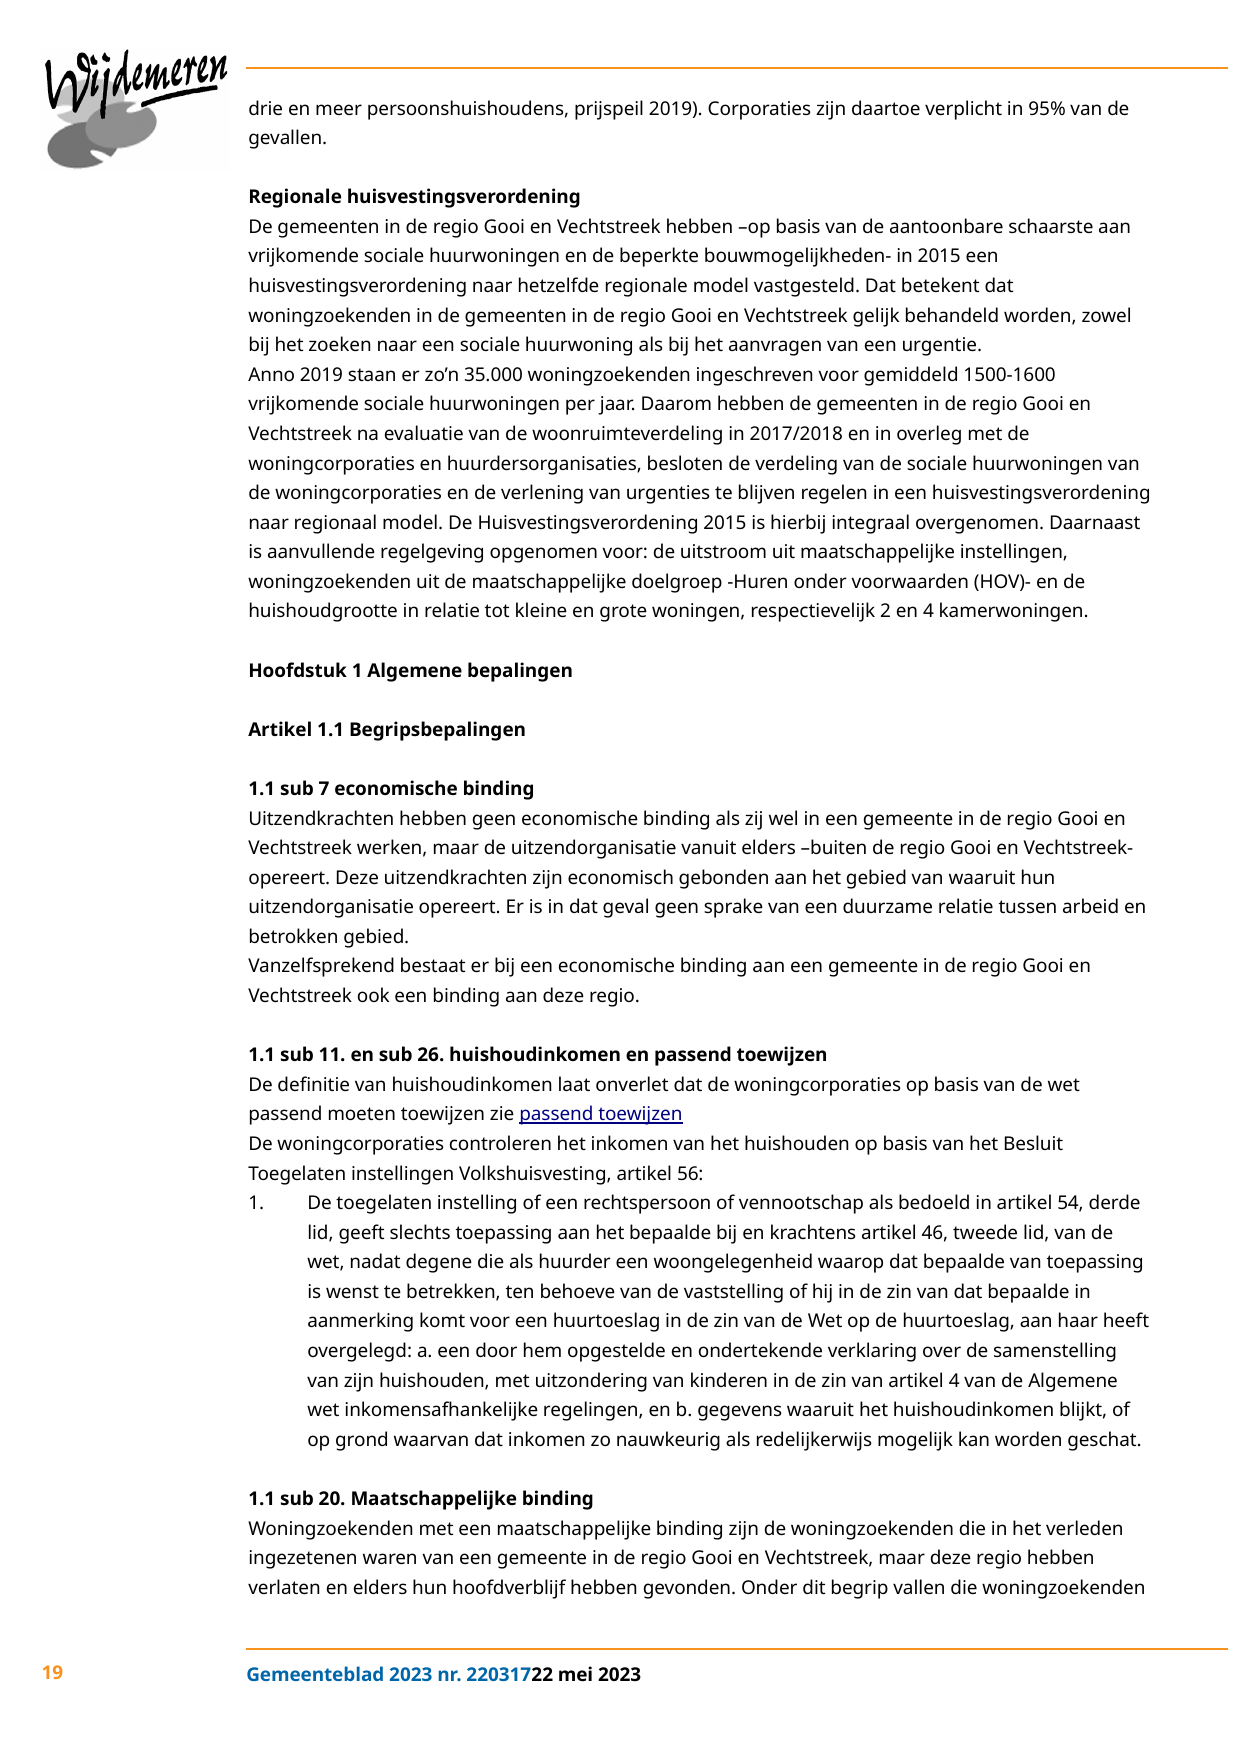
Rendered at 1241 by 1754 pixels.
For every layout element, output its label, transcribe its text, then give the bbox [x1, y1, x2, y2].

text De definitie van huishoudinkomen laat onverlet dat de woningcorporaties op basis van de wet passend moeten toewijzen zie passend toewijzen [248, 1071, 1152, 1126]
text De gemeenten in de regio Gooi en Vechtstreek hebben –op basis van de aantoonbare schaarste aan vrijkomende sociale huurwoningen en de beperkte bouwmogelijkheden- in 2015 een huisvestingsverordening naar hetzelfde regionale model vastgesteld. Dat betekent dat woningzoekenden in de gemeenten in de regio Gooi en Vechtstreek gelijk behandeld worden, zowel bij het zoeken naar een sociale huurwoning als bij het aanvragen van een urgentie. [248, 213, 1152, 357]
text 1.1 sub 11. en sub 26. huishoudinkomen en passend toewijzen [248, 1041, 1152, 1067]
text drie en meer persoonshuishoudens, prijspeil 2019). Corporaties zijn daartoe verplicht in 95% van de gevallen. [248, 95, 1152, 150]
text Vanzelfsprekend bestaat er bij een economische binding aan een gemeente in de regio Gooi en Vechtstreek ook een binding aan deze regio. [248, 953, 1152, 1008]
text De woningcorporaties controleren het inkomen van het huishouden op basis van het Besluit Toegelaten instellingen Volkshuisvesting, artikel 56: [248, 1130, 1152, 1186]
text 1.1 sub 20. Maatschappelijke binding [248, 1485, 1152, 1511]
list De toegelaten instelling of een rechtspersoon of vennootschap als bedoeld in artikel 54, derde lid, geeft slechts toepassing aan het bepaalde bij en krachtens artikel 46, tweede lid, van de wet, nadat degene die als huurder een woongelegenheid waarop dat bepaalde van toepassing is wenst te betrekken, ten behoeve van de vaststelling of hij in de zin van dat bepaalde in aanmerking komt voor een huurtoeslag in de zin van de Wet op de huurtoeslag, aan haar heeft overgelegd: a. een door hem opgestelde en ondertekende verklaring over de samenstelling van zijn huishouden, met uitzondering van kinderen in de zin van artikel 4 van de Algemene wet inkomensafhankelijke regelingen, en b. gegevens waaruit het huishoudinkomen blijkt, of op grond waarvan dat inkomen zo nauwkeurig als redelijkerwijs mogelijk kan worden geschat. [248, 1189, 1152, 1452]
text Anno 2019 staan er zo’n 35.000 woningzoekenden ingeschreven voor gemiddeld 1500-1600 vrijkomende sociale huurwoningen per jaar. Daarom hebben de gemeenten in de regio Gooi en Vechtstreek na evaluatie van de woonruimteverdeling in 2017/2018 en in overleg met de woningcorporaties en huurdersorganisaties, besloten de verdeling van de sociale huurwoningen van de woningcorporaties en de verlening van urgenties te blijven regelen in een huisvestingsverordening naar regionaal model. De Huisvestingsverordening 2015 is hierbij integraal overgenomen. Daarnaast is aanvullende regelgeving opgenomen voor: de uitstroom uit maatschappelijke instellingen, woningzoekenden uit de maatschappelijke doelgroep -Huren onder voorwaarden (HOV)- en de huishoudgrootte in relatie tot kleine en grote woningen, respectievelijk 2 en 4 kamerwoningen. [248, 361, 1152, 623]
text Regionale huisvestingsverordening [248, 183, 1152, 209]
text Artikel 1.1 Begripsbepalingen [248, 716, 1152, 742]
text Uitzendkrachten hebben geen economische binding als zij wel in een gemeente in de regio Gooi en Vechtstreek werken, maar de uitzendorganisatie vanuit elders –buiten de regio Gooi en Vechtstreek- opereert. Deze uitzendkrachten zijn economisch gebonden aan het gebied van waaruit hun uitzendorganisatie opereert. Er is in dat geval geen sprake van een duurzame relatie tussen arbeid en betrokken gebied. [248, 805, 1152, 949]
text Hoofdstuk 1 Algemene bepalingen [248, 657, 1152, 683]
text Woningzoekenden met een maatschappelijke binding zijn de woningzoekenden die in het verleden ingezetenen waren van een gemeente in de regio Gooi en Vechtstreek, maar deze regio hebben verlaten en elders hun hoofdverblijf hebben gevonden. Onder dit begrip vallen die woningzoekenden [248, 1515, 1152, 1600]
text 1.1 sub 7 economische binding [248, 775, 1152, 801]
picture [41, 47, 231, 172]
